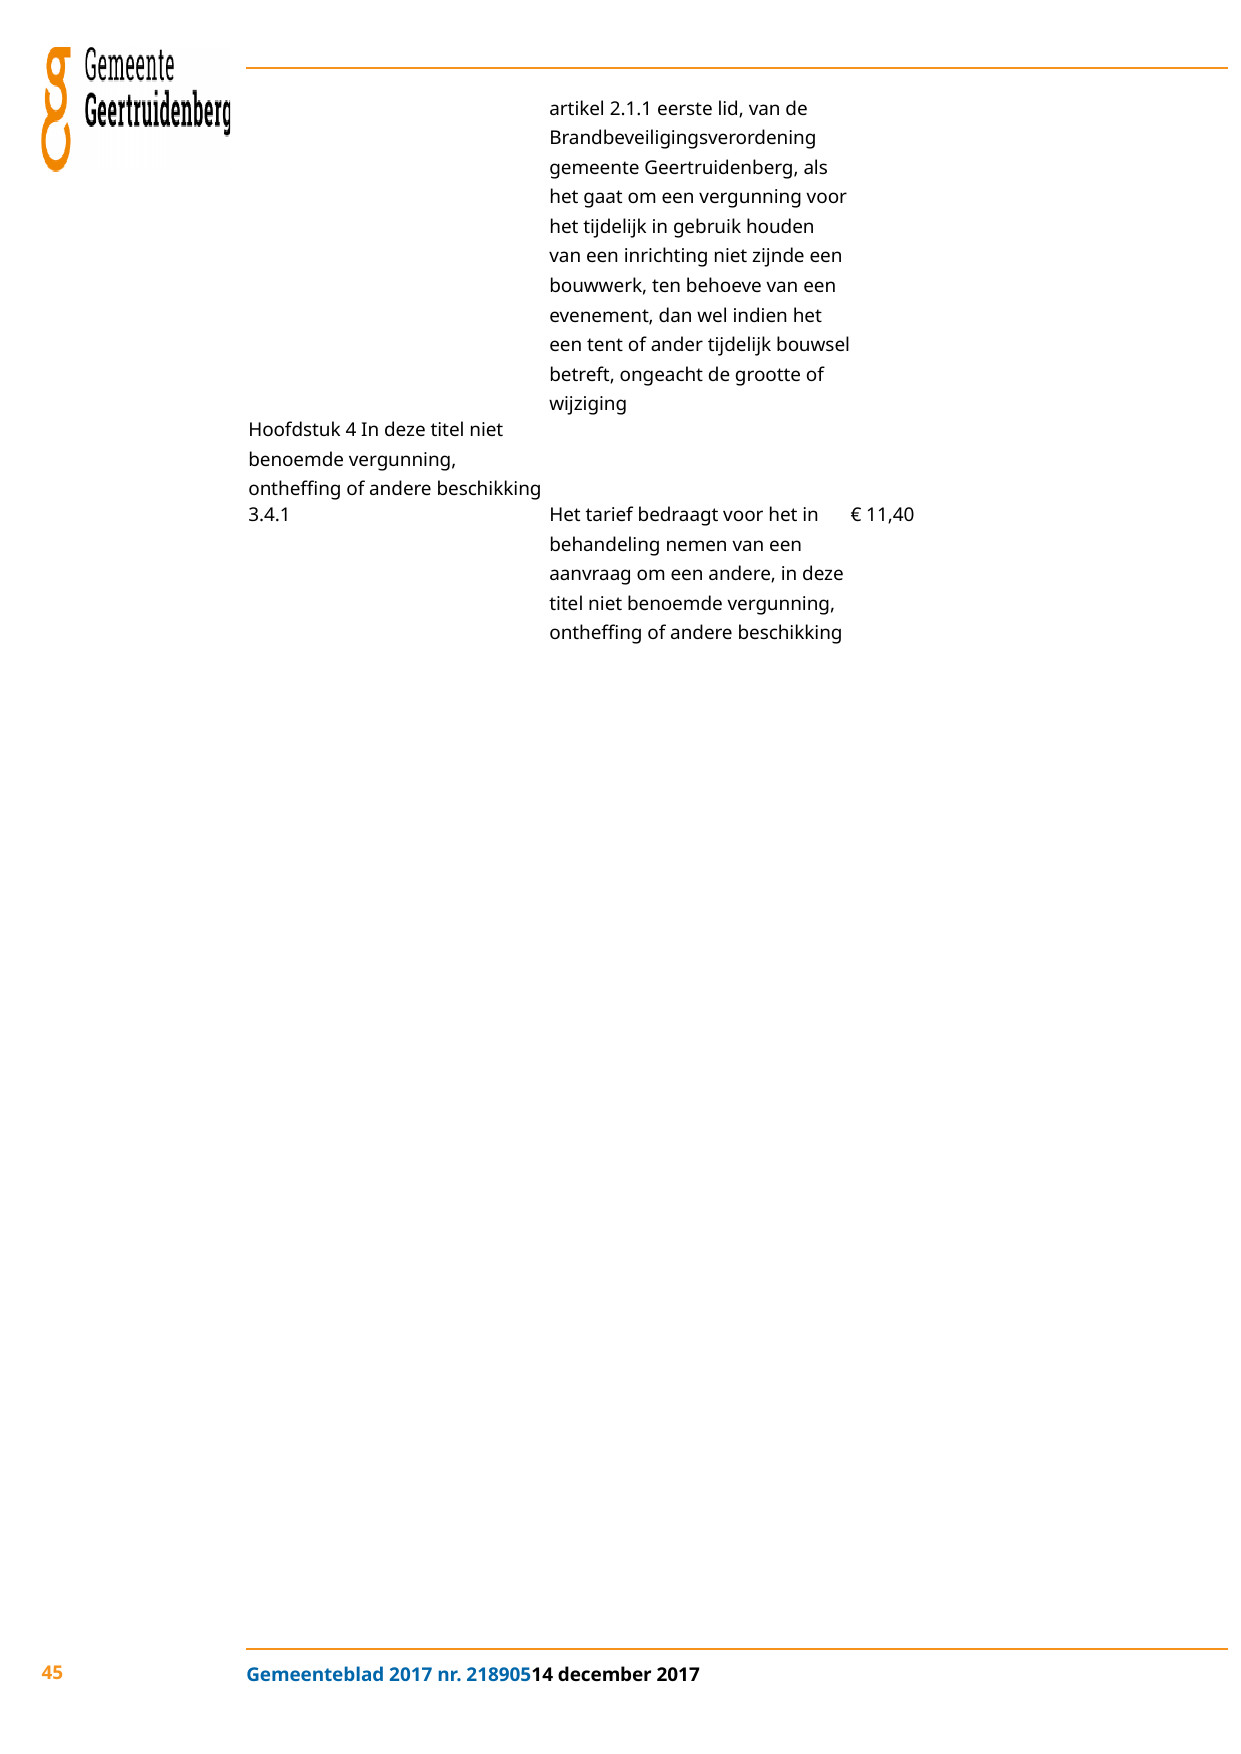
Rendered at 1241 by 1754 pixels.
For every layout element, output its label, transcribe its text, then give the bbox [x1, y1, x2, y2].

table_cell € 11,40 [850, 501, 1152, 645]
table_cell artikel 2.1.1 eerste lid, van de Brandbeveiligingsverordening gemeente Geertruidenberg, als het gaat om een vergunning voor het tijdelijk in gebruik houden van een inrichting niet zijnde een bouwwerk, ten behoeve van een evenement, dan wel indien het een tent of ander tijdelijk bouwsel betreft, ongeacht de grootte of wijziging [549, 95, 850, 416]
table_cell Hoofdstuk 4 In deze titel niet benoemde vergunning, ontheffing of andere beschikking [248, 416, 549, 501]
picture [41, 47, 231, 172]
table_cell [850, 95, 1152, 416]
table_cell Het tarief bedraagt voor het in behandeling nemen van een aanvraag om een andere, in deze titel niet benoemde vergunning, ontheffing of andere beschikking [549, 501, 850, 645]
table_cell 3.4.1 [248, 501, 549, 645]
table_cell [248, 95, 549, 416]
